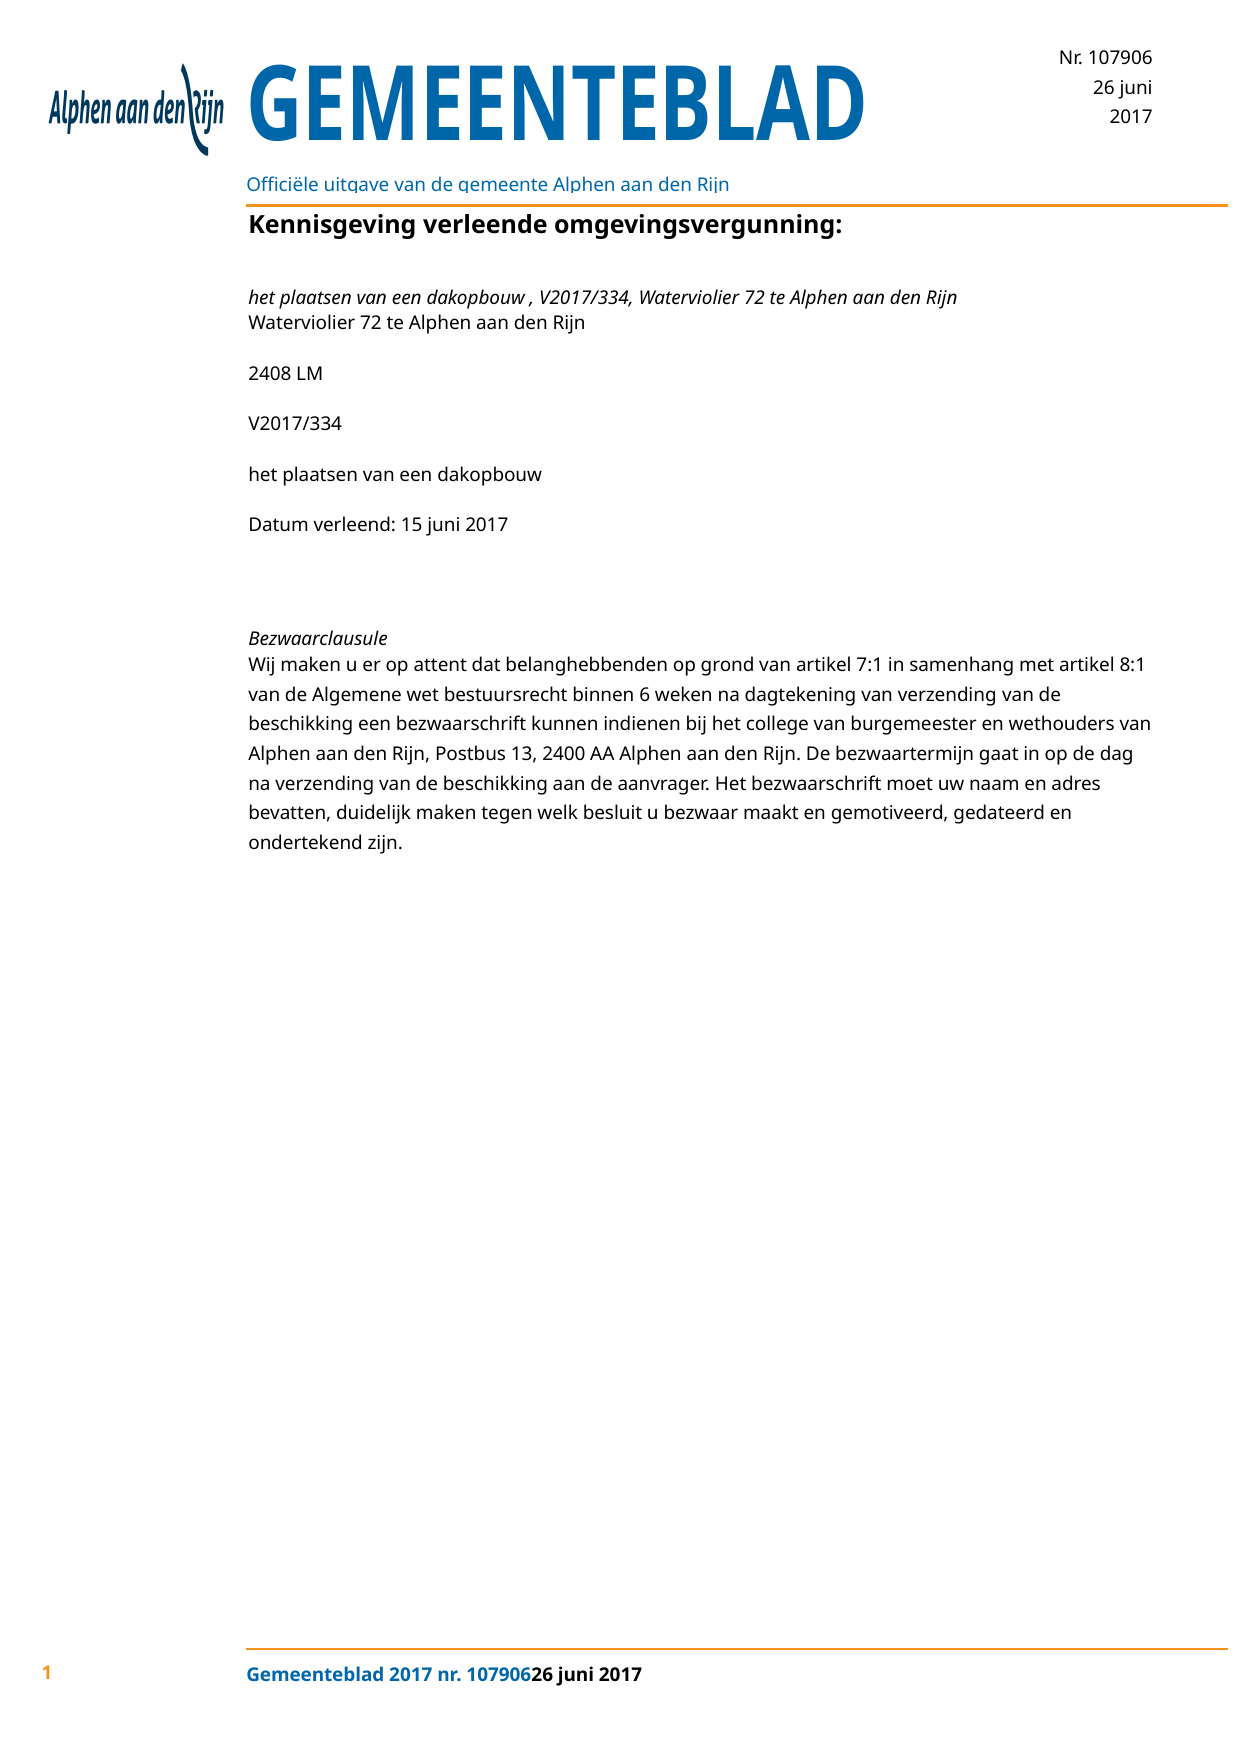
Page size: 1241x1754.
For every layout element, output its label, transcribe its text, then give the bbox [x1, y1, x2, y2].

picture [41, 47, 231, 172]
text Bezwaarclausule [248, 626, 1152, 651]
text Datum verleend: 15 juni 2017 [248, 511, 1152, 537]
text het plaatsen van een dakopbouw , V2017/334, Waterviolier 72 te Alphen aan den Rijn [248, 284, 1152, 309]
text Wij maken u er op attent dat belanghebbenden op grond van artikel 7:1 in samenhang met artikel 8:1 van de Algemene wet bestuursrecht binnen 6 weken na dagtekening van verzending van de beschikking een bezwaarschrift kunnen indienen bij het college van burgemeester en wethouders van Alphen aan den Rijn, Postbus 13, 2400 AA Alphen aan den Rijn. De bezwaartermijn gaat in op de dag na verzending van de beschikking aan de aanvrager. Het bezwaarschrift moet uw naam en adres bevatten, duidelijk maken tegen welk besluit u bezwaar maakt en gemotiveerd, gedateerd en ondertekend zijn. [248, 651, 1152, 854]
text Waterviolier 72 te Alphen aan den Rijn [248, 309, 1152, 335]
text V2017/334 [248, 410, 1152, 436]
text 2408 LM [248, 360, 1152, 386]
text Kennisgeving verleende omgevingsvergunning: [248, 207, 1152, 241]
text het plaatsen van een dakopbouw [248, 461, 1152, 487]
